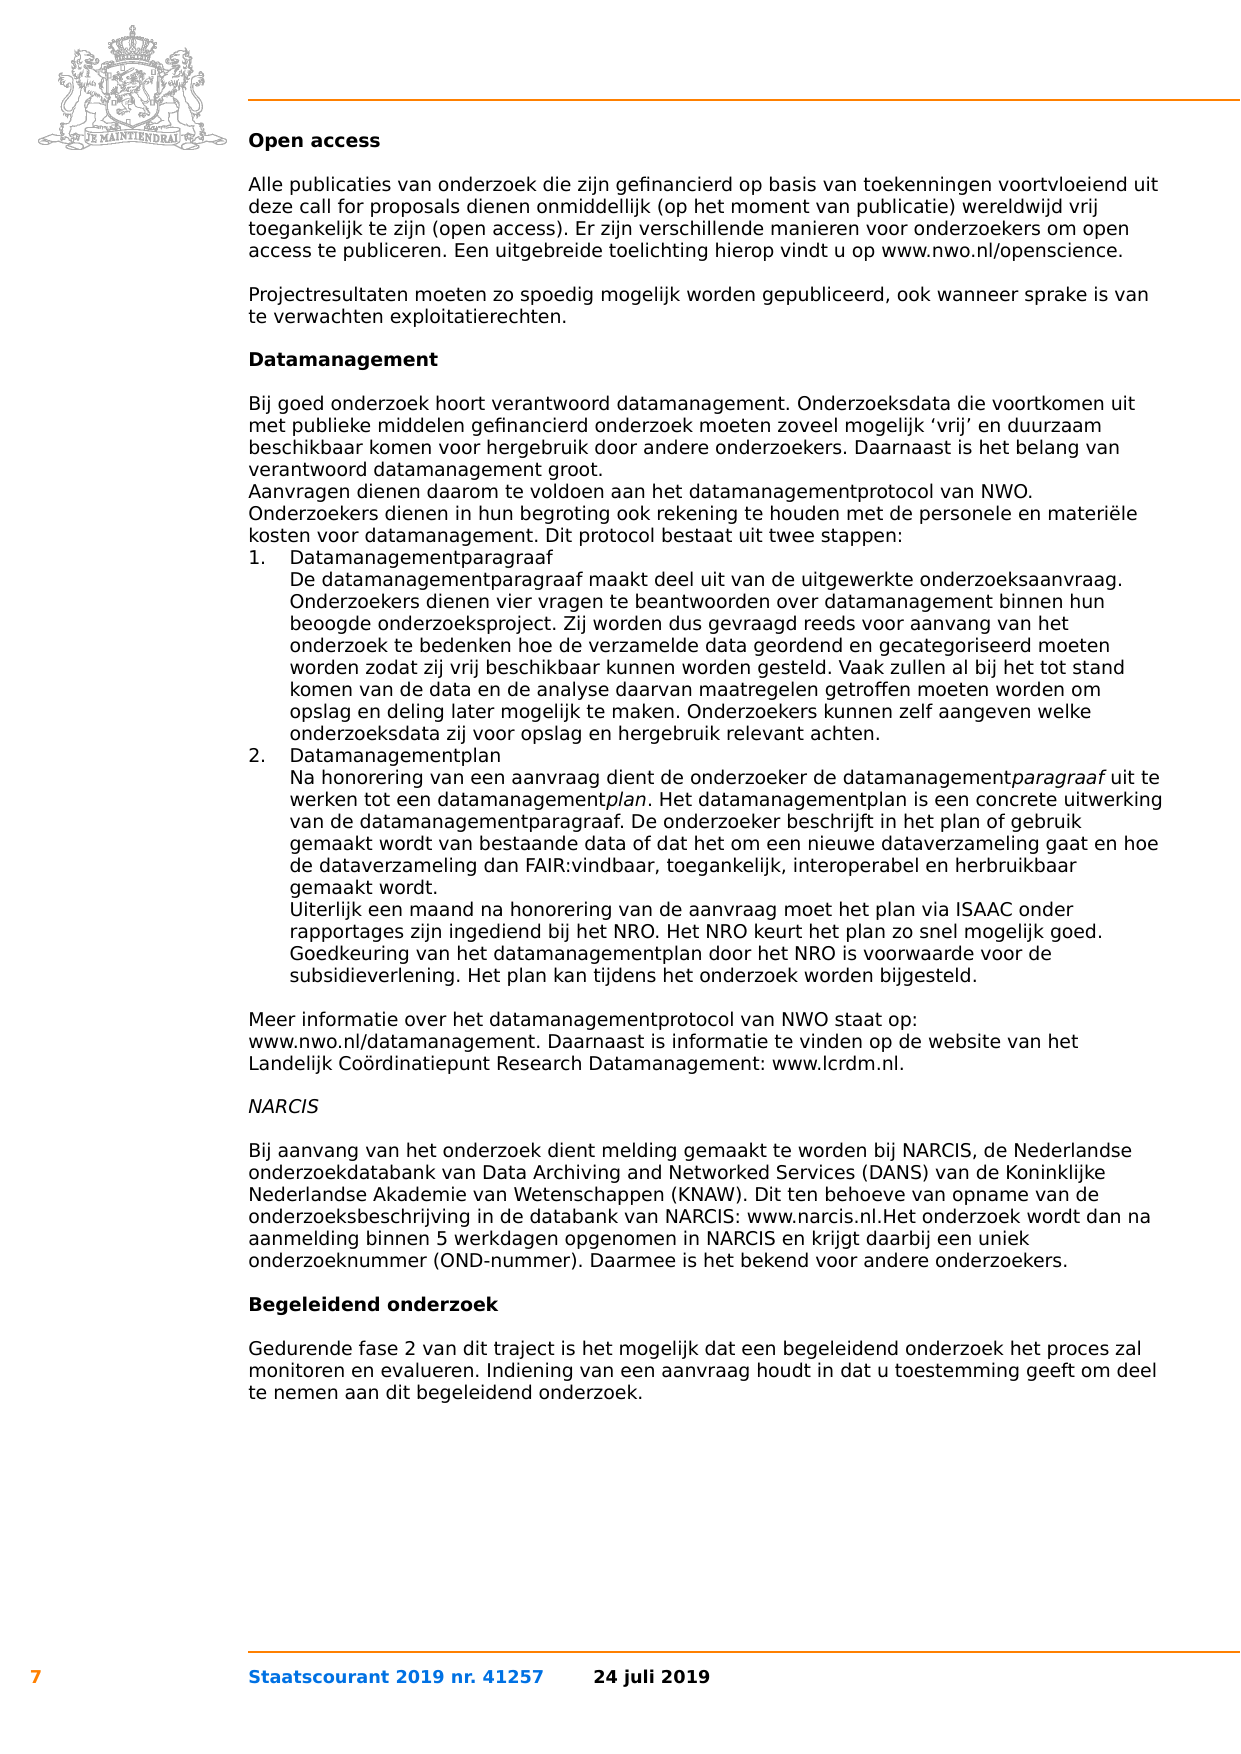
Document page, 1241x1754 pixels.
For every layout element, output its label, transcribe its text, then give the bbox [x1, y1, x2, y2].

subtitle Datamanagement [248, 349, 1163, 371]
subtitle Open access [248, 130, 1163, 152]
text 1. Datamanagementparagraaf [248, 547, 1163, 569]
text 2. Datamanagementplan [248, 745, 1163, 767]
text Bij goed onderzoek hoort verantwoord datamanagement. Onderzoeksdata die voortkomen uit met publieke middelen gefinancierd onderzoek moeten zoveel mogelijk ‘vrij’ en duurzaam beschikbaar komen voor hergebruik door andere onderzoekers. Daarnaast is het belang van verantwoord datamanagement groot. [248, 393, 1163, 481]
subtitle Begeleidend onderzoek [248, 1294, 1163, 1316]
text De datamanagementparagraaf maakt deel uit van de uitgewerkte onderzoeksaanvraag. Onderzoekers dienen vier vragen te beantwoorden over datamanagement binnen hun beoogde onderzoeksproject. Zij worden dus gevraagd reeds voor aanvang van het onderzoek te bedenken hoe de verzamelde data geordend en gecategoriseerd moeten worden zodat zij vrij beschikbaar kunnen worden gesteld. Vaak zullen al bij het tot stand komen van de data en de analyse daarvan maatregelen getroffen moeten worden om opslag en deling later mogelijk te maken. Onderzoekers kunnen zelf aangeven welke onderzoeksdata zij voor opslag en hergebruik relevant achten. [289, 569, 1163, 745]
text Alle publicaties van onderzoek die zijn gefinancierd op basis van toekenningen voortvloeiend uit deze call for proposals dienen onmiddellijk (op het moment van publicatie) wereldwijd vrij toegankelijk te zijn (open access). Er zijn verschillende manieren voor onderzoekers om open access te publiceren. Een uitgebreide toelichting hierop vindt u op www.nwo.nl/openscience. [248, 174, 1163, 262]
text Uiterlijk een maand na honorering van de aanvraag moet het plan via ISAAC onder rapportages zijn ingediend bij het NRO. Het NRO keurt het plan zo snel mogelijk goed. Goedkeuring van het datamanagementplan door het NRO is voorwaarde voor de subsidieverlening. Het plan kan tijdens het onderzoek worden bijgesteld. [289, 899, 1163, 987]
subtitle NARCIS [248, 1096, 1163, 1118]
text Meer informatie over het datamanagementprotocol van NWO staat op: www.nwo.nl/datamanagement. Daarnaast is informatie te vinden op de website van het Landelijk Coördinatiepunt Research Datamanagement: www.lcrdm.nl. [248, 1008, 1163, 1074]
text Na honorering van een aanvraag dient de onderzoeker de datamanagementparagraaf uit te werken tot een datamanagementplan. Het datamanagementplan is een concrete uitwerking van de datamanagementparagraaf. De onderzoeker beschrijft in het plan of gebruik gemaakt wordt van bestaande data of dat het om een nieuwe dataverzameling gaat en hoe de dataverzameling dan FAIR:vindbaar, toegankelijk, interoperabel en herbruikbaar gemaakt wordt. [289, 767, 1163, 899]
picture [38, 25, 227, 150]
text Bij aanvang van het onderzoek dient melding gemaakt te worden bij NARCIS, de Nederlandse onderzoekdatabank van Data Archiving and Networked Services (DANS) van de Koninklijke Nederlandse Akademie van Wetenschappen (KNAW). Dit ten behoeve van opname van de onderzoeksbeschrijving in de databank van NARCIS: www.narcis.nl.Het onderzoek wordt dan na aanmelding binnen 5 werkdagen opgenomen in NARCIS en krijgt daarbij een uniek onderzoeknummer (OND-nummer). Daarmee is het bekend voor andere onderzoekers. [248, 1140, 1163, 1272]
text Projectresultaten moeten zo spoedig mogelijk worden gepubliceerd, ook wanneer sprake is van te verwachten exploitatierechten. [248, 283, 1163, 327]
text Gedurende fase 2 van dit traject is het mogelijk dat een begeleidend onderzoek het proces zal monitoren en evalueren. Indiening van een aanvraag houdt in dat u toestemming geeft om deel te nemen aan dit begeleidend onderzoek. [248, 1338, 1163, 1404]
text Aanvragen dienen daarom te voldoen aan het datamanagementprotocol van NWO. Onderzoekers dienen in hun begroting ook rekening te houden met de personele en materiële kosten voor datamanagement. Dit protocol bestaat uit twee stappen: [248, 481, 1163, 547]
